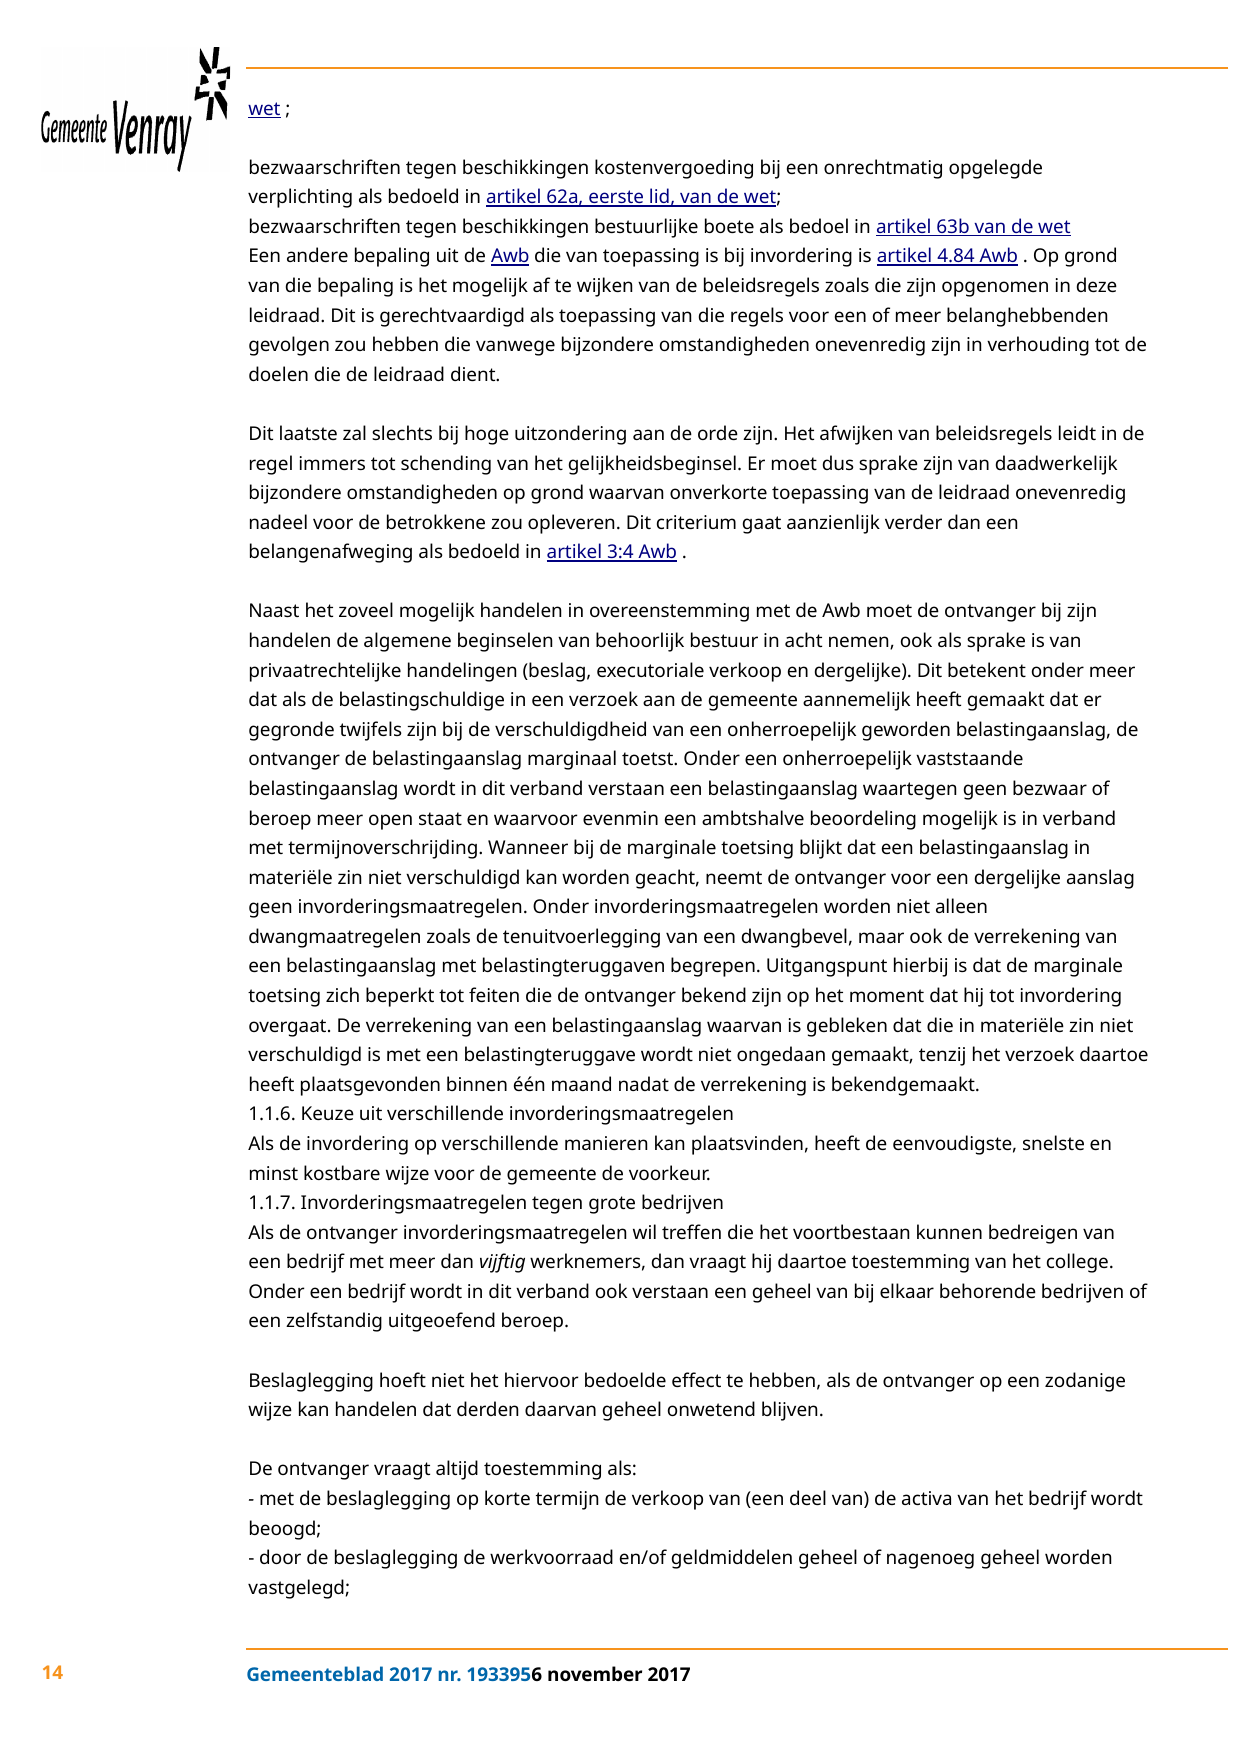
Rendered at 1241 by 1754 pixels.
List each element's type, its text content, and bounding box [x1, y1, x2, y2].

text Naast het zoveel mogelijk handelen in overeenstemming met de Awb moet de ontvanger bij zijn handelen de algemene beginselen van behoorlijk bestuur in acht nemen, ook als sprake is van privaatrechtelijke handelingen (beslag, executoriale verkoop en dergelijke). Dit betekent onder meer dat als de belastingschuldige in een verzoek aan de gemeente aannemelijk heeft gemaakt dat er gegronde twijfels zijn bij de verschuldigdheid van een onherroepelijk geworden belastingaanslag, de ontvanger de belastingaanslag marginaal toetst. Onder een onherroepelijk vaststaande belastingaanslag wordt in dit verband verstaan een belastingaanslag waartegen geen bezwaar of beroep meer open staat en waarvoor evenmin een ambtshalve beoordeling mogelijk is in verband met termijnoverschrijding. Wanneer bij de marginale toetsing blijkt dat een belastingaanslag in materiële zin niet verschuldigd kan worden geacht, neemt de ontvanger voor een dergelijke aanslag geen invorderingsmaatregelen. Onder invorderingsmaatregelen worden niet alleen dwangmaatregelen zoals de tenuitvoerlegging van een dwangbevel, maar ook de verrekening van een belastingaanslag met belastingteruggaven begrepen. Uitgangspunt hierbij is dat de marginale toetsing zich beperkt tot feiten die de ontvanger bekend zijn op het moment dat hij tot invordering overgaat. De verrekening van een belastingaanslag waarvan is gebleken dat die in materiële zin niet verschuldigd is met een belastingteruggave wordt niet ongedaan gemaakt, tenzij het verzoek daartoe heeft plaatsgevonden binnen één maand nadat de verrekening is bekendgemaakt. [248, 598, 1152, 1097]
picture [41, 47, 231, 172]
text bezwaarschriften tegen beschikkingen bestuurlijke boete als bedoel in artikel 63b van de wet [248, 213, 1152, 239]
text wet ; [248, 95, 1152, 121]
text - door de beslaglegging de werkvoorraad en/of geldmiddelen geheel of nagenoeg geheel worden vastgelegd; [248, 1544, 1152, 1600]
text - met de beslaglegging op korte termijn de verkoop van (een deel van) de activa van het bedrijf wordt beoogd; [248, 1485, 1152, 1541]
text 1.1.6. Keuze uit verschillende invorderingsmaatregelen [248, 1101, 1152, 1126]
text Een andere bepaling uit de Awb die van toepassing is bij invordering is artikel 4.84 Awb . Op grond van die bepaling is het mogelijk af te wijken van de beleidsregels zoals die zijn opgenomen in deze leidraad. Dit is gerechtvaardigd als toepassing van die regels voor een of meer belanghebbenden gevolgen zou hebben die vanwege bijzondere omstandigheden onevenredig zijn in verhouding tot de doelen die de leidraad dient. [248, 243, 1152, 387]
text Als de invordering op verschillende manieren kan plaatsvinden, heeft de eenvoudigste, snelste en minst kostbare wijze voor de gemeente de voorkeur. [248, 1130, 1152, 1186]
text De ontvanger vraagt altijd toestemming als: [248, 1456, 1152, 1481]
text Dit laatste zal slechts bij hoge uitzondering aan de orde zijn. Het afwijken van beleidsregels leidt in de regel immers tot schending van het gelijkheidsbeginsel. Er moet dus sprake zijn van daadwerkelijk bijzondere omstandigheden op grond waarvan onverkorte toepassing van de leidraad onevenredig nadeel voor de betrokkene zou opleveren. Dit criterium gaat aanzienlijk verder dan een belangenafweging als bedoeld in artikel 3:4 Awb . [248, 420, 1152, 564]
text Als de ontvanger invorderingsmaatregelen wil treffen die het voortbestaan kunnen bedreigen van een bedrijf met meer dan vijftig werknemers, dan vraagt hij daartoe toestemming van het college. Onder een bedrijf wordt in dit verband ook verstaan een geheel van bij elkaar behorende bedrijven of een zelfstandig uitgeoefend beroep. [248, 1219, 1152, 1333]
text bezwaarschriften tegen beschikkingen kostenvergoeding bij een onrechtmatig opgelegde verplichting als bedoeld in artikel 62a, eerste lid, van de wet; [248, 154, 1152, 209]
text 1.1.7. Invorderingsmaatregelen tegen grote bedrijven [248, 1189, 1152, 1215]
text Beslaglegging hoeft niet het hiervoor bedoelde effect te hebben, als de ontvanger op een zodanige wijze kan handelen dat derden daarvan geheel onwetend blijven. [248, 1367, 1152, 1422]
